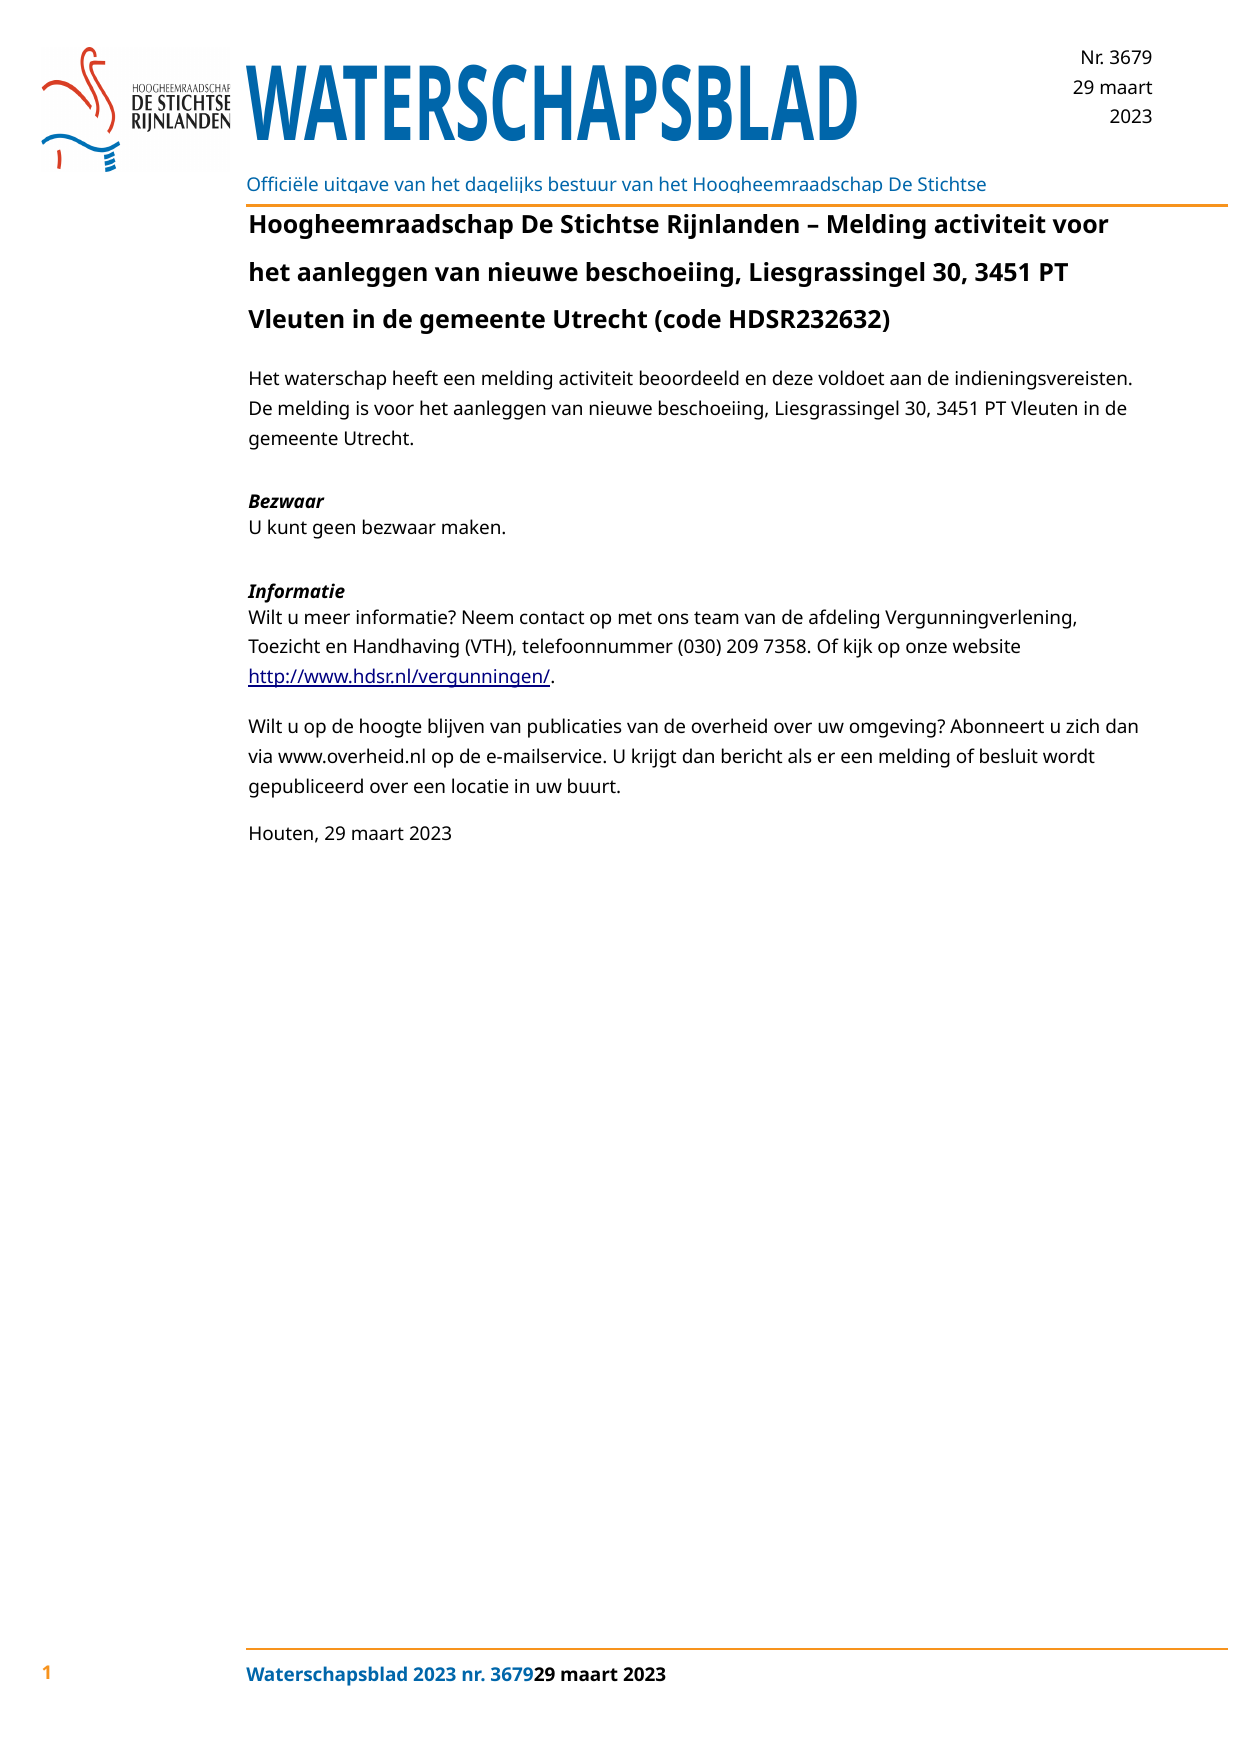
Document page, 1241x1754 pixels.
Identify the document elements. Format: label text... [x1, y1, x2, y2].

text Bezwaar [248, 489, 1152, 514]
text Het waterschap heeft een melding activiteit beoordeeld en deze voldoet aan de indieningsvereisten. De melding is voor het aanleggen van nieuwe beschoeiing, Liesgrassingel 30, 3451 PT Vleuten in de gemeente Utrecht. [248, 366, 1152, 450]
text Informatie [248, 578, 1152, 604]
picture [41, 47, 231, 172]
text Wilt u op de hoogte blijven van publicaties van de overheid over uw omgeving? Abonneert u zich dan via www.overheid.nl op de e-mailservice. U krijgt dan bericht als er een melding of besluit wordt gepubliceerd over een locatie in uw buurt. [248, 714, 1152, 798]
text Wilt u meer informatie? Neem contact op met ons team van de afdeling Vergunningverlening, Toezicht en Handhaving (VTH), telefoonnummer (030) 209 7358. Of kijk op onze website http://www.hdsr.nl/vergunningen/. [248, 604, 1152, 689]
text Houten, 29 maart 2023 [248, 821, 1152, 846]
text U kunt geen bezwaar maken. [248, 514, 1152, 540]
text Hoogheemraadschap De Stichtse Rijnlanden – Melding activiteit voor het aanleggen van nieuwe beschoeiing, Liesgrassingel 30, 3451 PT Vleuten in de gemeente Utrecht (code HDSR232632) [248, 207, 1152, 336]
